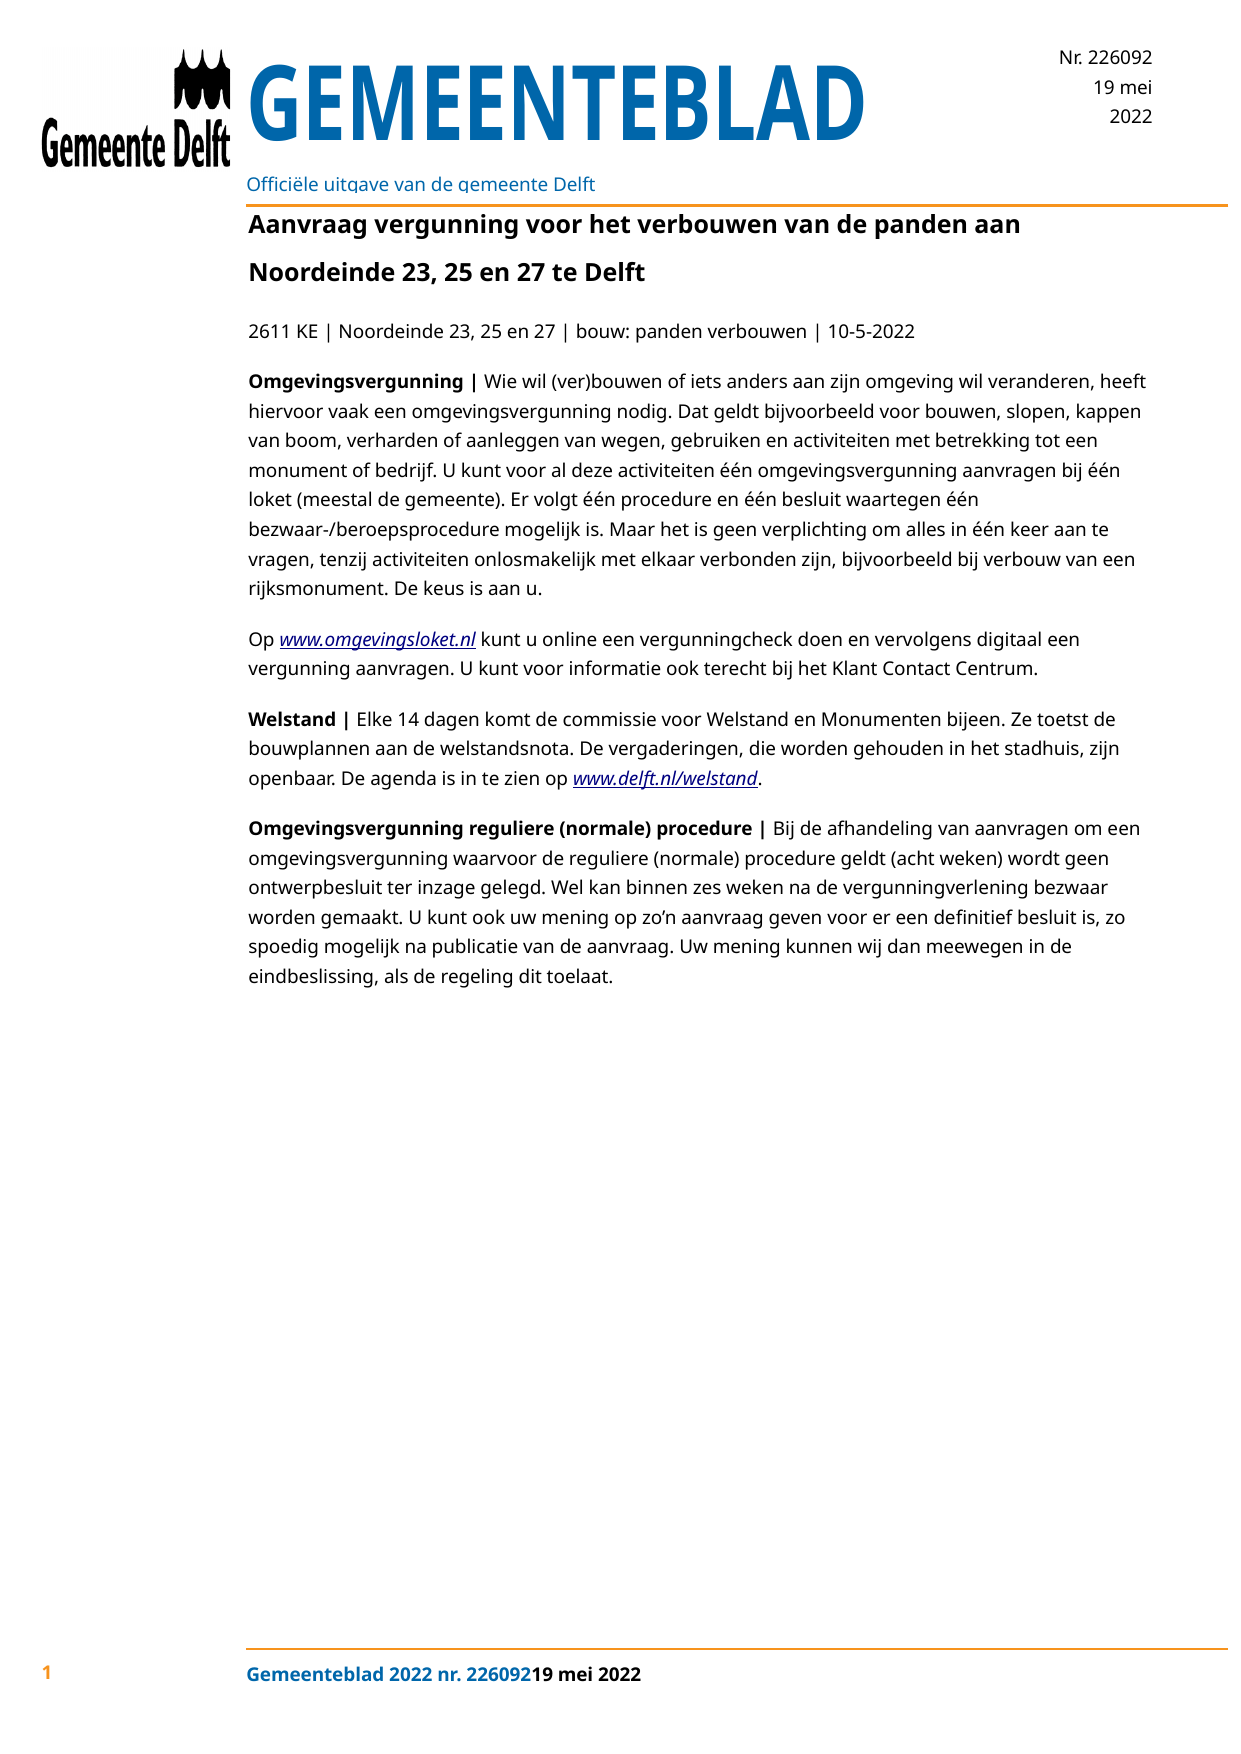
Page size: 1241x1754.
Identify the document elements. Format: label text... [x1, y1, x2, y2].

text 2611 KE | Noordeinde 23, 25 en 27 | bouw: panden verbouwen | 10-5-2022 [248, 318, 1152, 344]
text Welstand | Elke 14 dagen komt de commissie voor Welstand en Monumenten bijeen. Ze toetst de bouwplannen aan de welstandsnota. De vergaderingen, die worden gehouden in het stadhuis, zijn openbaar. De agenda is in te zien op www.delft.nl/welstand. [248, 706, 1152, 791]
text Op www.omgevingsloket.nl kunt u online een vergunningcheck doen en vervolgens digitaal een vergunning aanvragen. U kunt voor informatie ook terecht bij het Klant Contact Centrum. [248, 626, 1152, 681]
text Omgevingsvergunning reguliere (normale) procedure | Bij de afhandeling van aanvragen om een omgevingsvergunning waarvoor de reguliere (normale) procedure geldt (acht weken) wordt geen ontwerpbesluit ter inzage gelegd. Wel kan binnen zes weken na de vergunningverlening bezwaar worden gemaakt. U kunt ook uw mening op zo’n aanvraag geven voor er een definitief besluit is, zo spoedig mogelijk na publicatie van de aanvraag. Uw mening kunnen wij dan meewegen in de eindbeslissing, als de regeling dit toelaat. [248, 815, 1152, 989]
text Aanvraag vergunning voor het verbouwen van de panden aan Noordeinde 23, 25 en 27 te Delft [248, 207, 1152, 288]
text Omgevingsvergunning | Wie wil (ver)bouwen of iets anders aan zijn omgeving wil veranderen, heeft hiervoor vaak een omgevingsvergunning nodig. Dat geldt bijvoorbeeld voor bouwen, slopen, kappen van boom, verharden of aanleggen van wegen, gebruiken en activiteiten met betrekking tot een monument of bedrijf. U kunt voor al deze activiteiten één omgevingsvergunning aanvragen bij één loket (meestal de gemeente). Er volgt één procedure en één besluit waartegen één bezwaar-/beroepsprocedure mogelijk is. Maar het is geen verplichting om alles in één keer aan te vragen, tenzij activiteiten onlosmakelijk met elkaar verbonden zijn, bijvoorbeeld bij verbouw van een rijksmonument. De keus is aan u. [248, 368, 1152, 601]
picture [41, 47, 231, 172]
